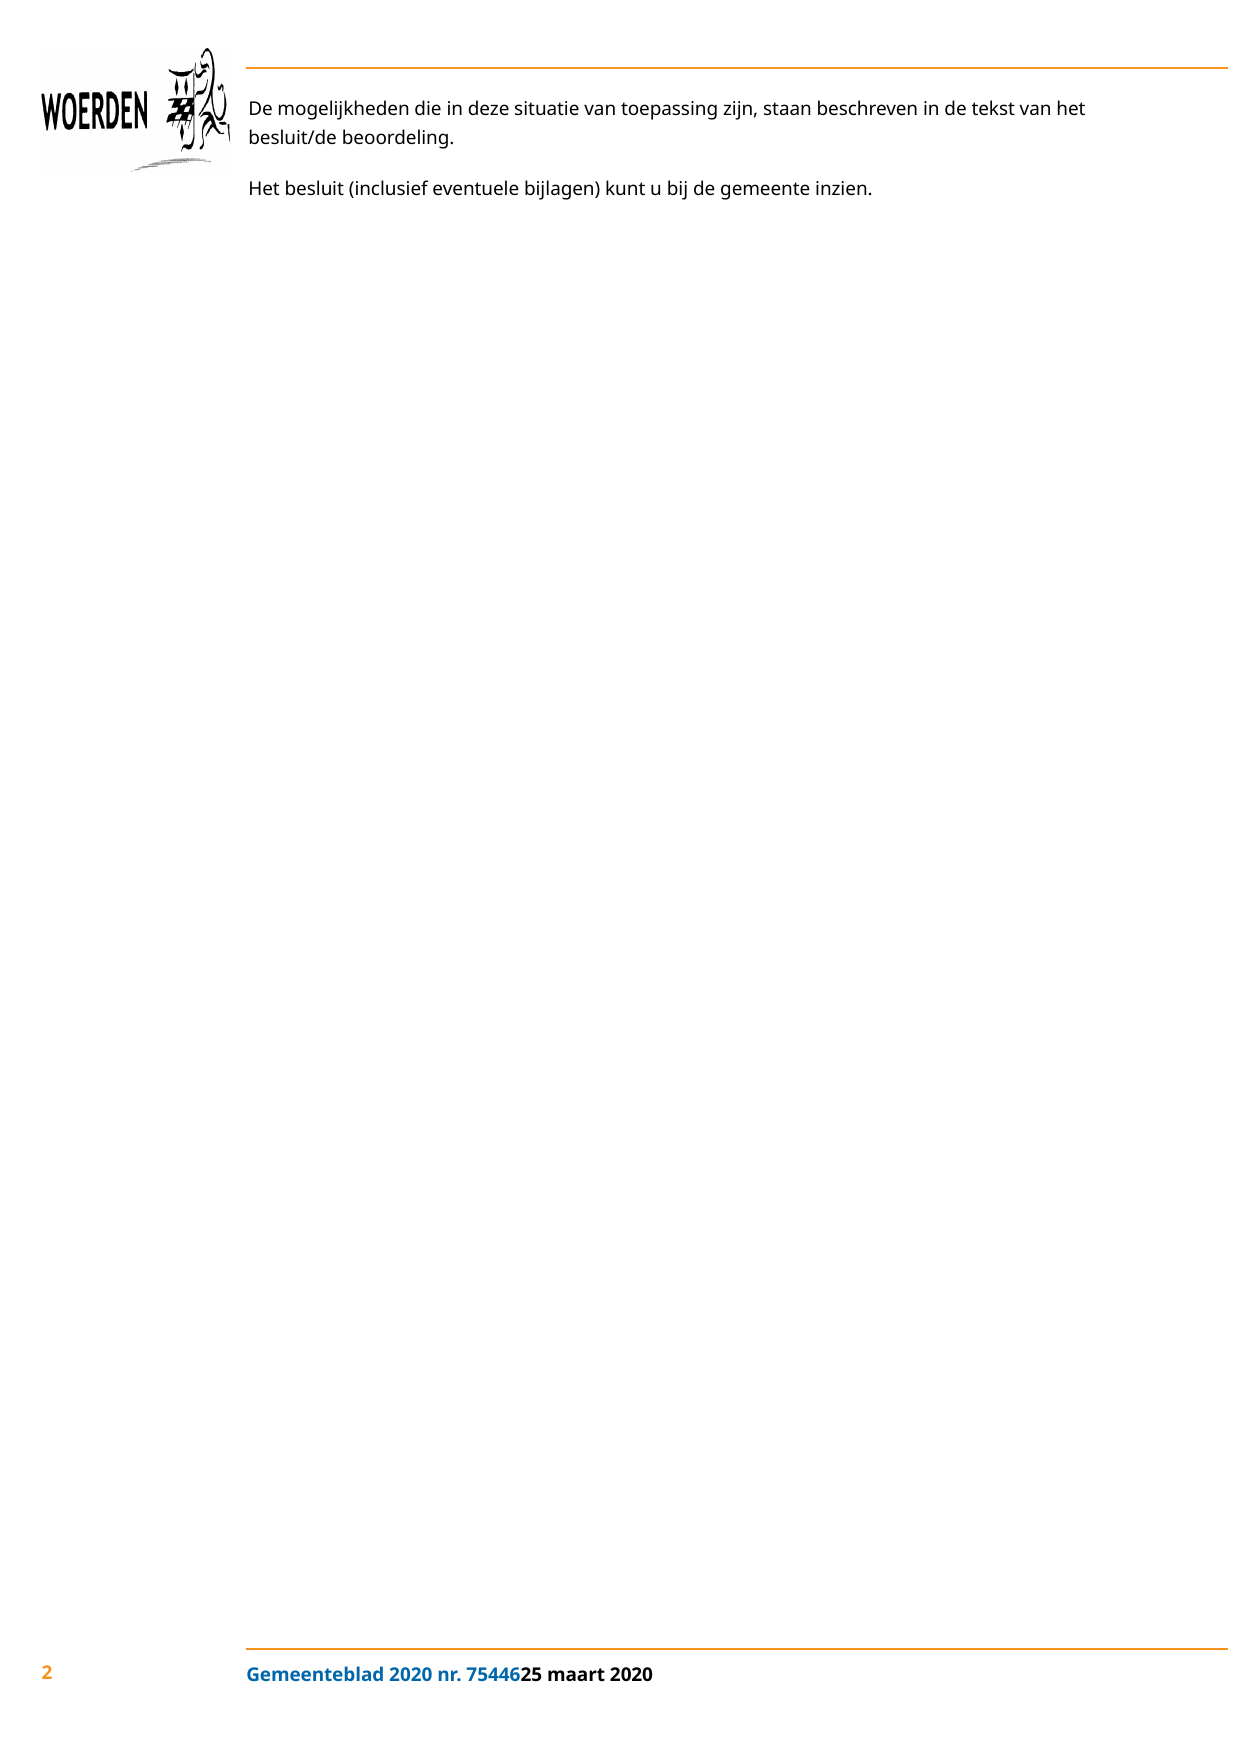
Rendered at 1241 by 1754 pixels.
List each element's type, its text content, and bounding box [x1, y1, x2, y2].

text De mogelijkheden die in deze situatie van toepassing zijn, staan beschreven in de tekst van het besluit/de beoordeling. [248, 95, 1152, 150]
picture [41, 47, 231, 172]
text Het besluit (inclusief eventuele bijlagen) kunt u bij de gemeente inzien. [248, 175, 1152, 201]
